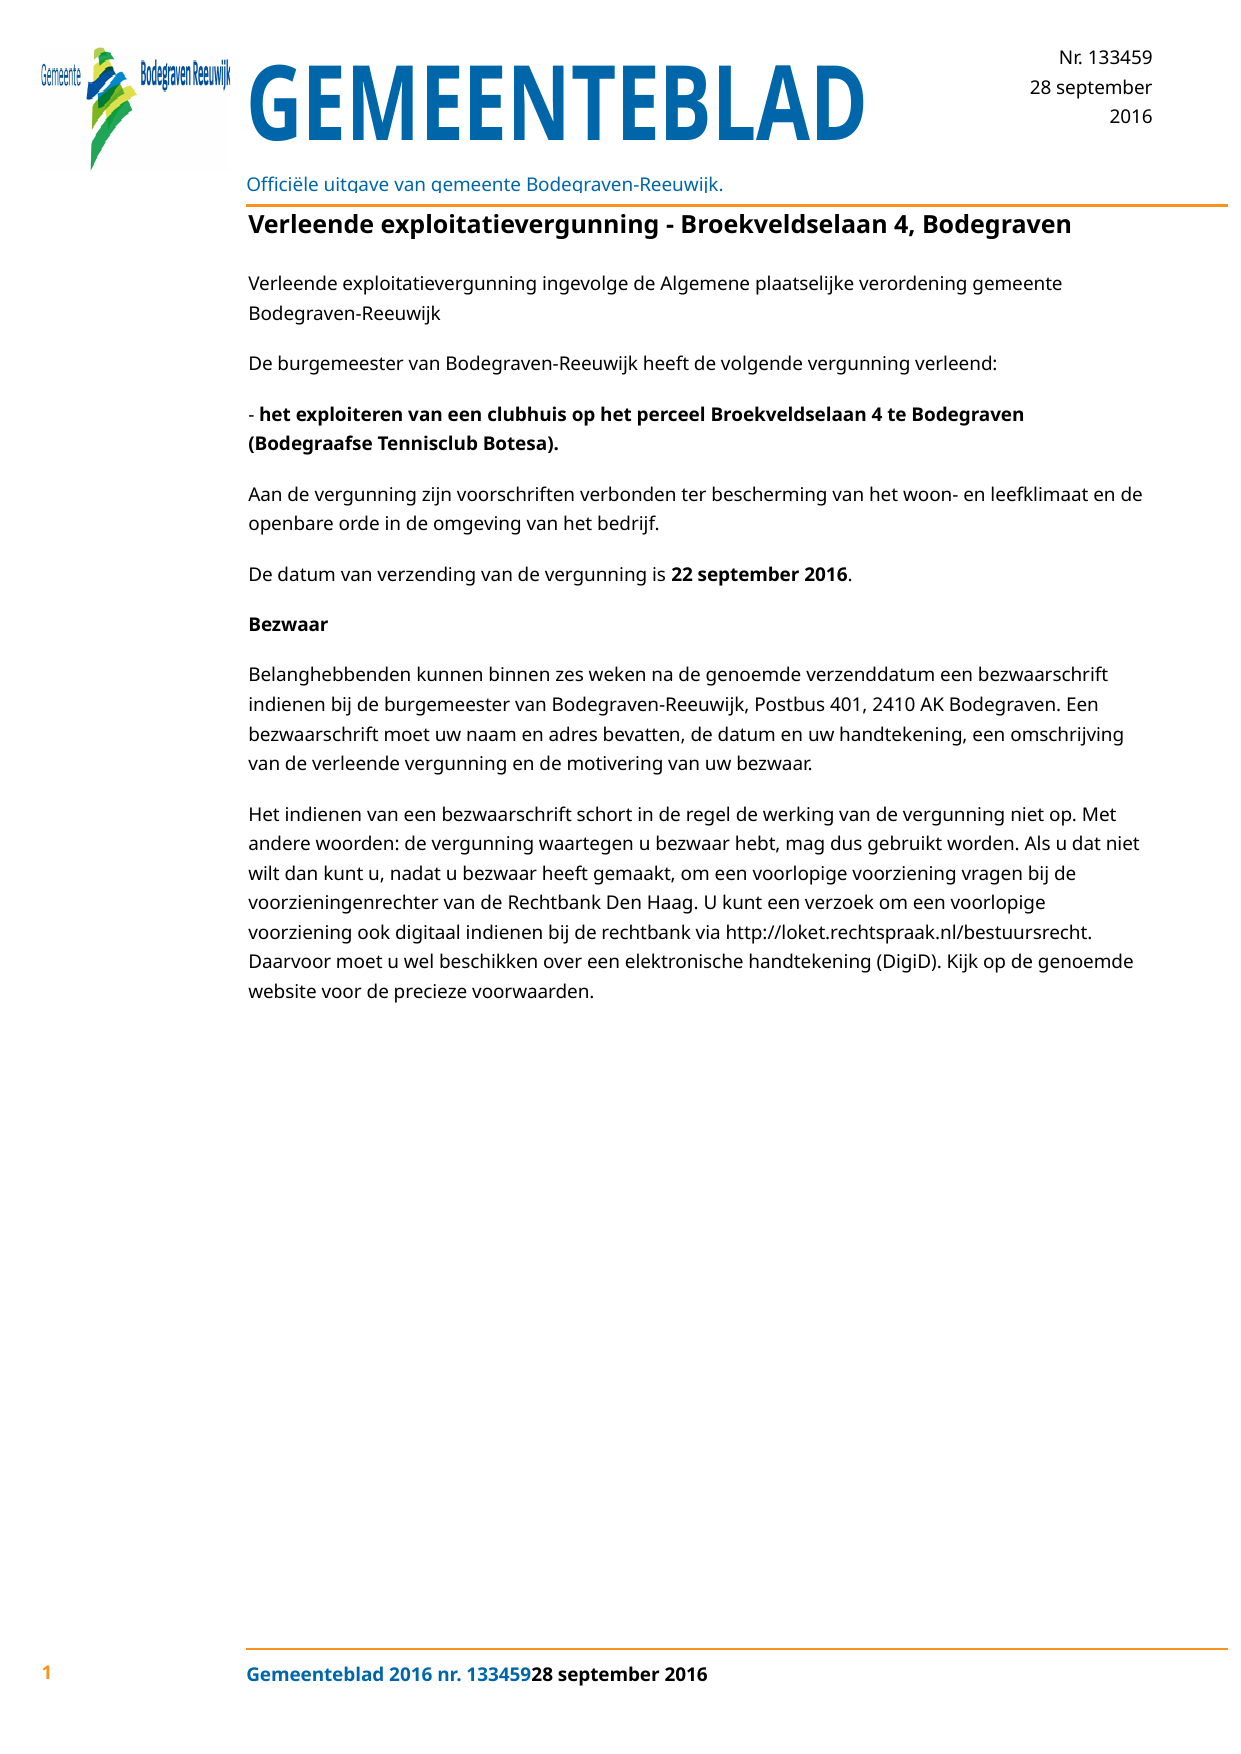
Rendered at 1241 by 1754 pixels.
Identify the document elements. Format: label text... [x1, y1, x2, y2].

text De datum van verzending van de vergunning is 22 september 2016. [248, 561, 1152, 586]
text Het indienen van een bezwaarschrift schort in de regel de werking van de vergunning niet op. Met andere woorden: de vergunning waartegen u bezwaar hebt, mag dus gebruikt worden. Als u dat niet wilt dan kunt u, nadat u bezwaar heeft gemaakt, om een voorlopige voorziening vragen bij de voorzieningenrechter van de Rechtbank Den Haag. U kunt een verzoek om een voorlopige voorziening ook digitaal indienen bij de rechtbank via http://loket.rechtspraak.nl/bestuursrecht. Daarvoor moet u wel beschikken over een elektronische handtekening (DigiD). Kijk op de genoemde website voor de precieze voorwaarden. [248, 801, 1152, 1004]
text Belanghebbenden kunnen binnen zes weken na de genoemde verzenddatum een bezwaarschrift indienen bij de burgemeester van Bodegraven-Reeuwijk, Postbus 401, 2410 AK Bodegraven. Een bezwaarschrift moet uw naam en adres bevatten, de datum en uw handtekening, een omschrijving van de verleende vergunning en de motivering van uw bezwaar. [248, 662, 1152, 776]
picture [41, 47, 231, 172]
text Verleende exploitatievergunning - Broekveldselaan 4, Bodegraven [248, 207, 1152, 241]
text De burgemeester van Bodegraven-Reeuwijk heeft de volgende vergunning verleend: [248, 350, 1152, 376]
text - het exploiteren van een clubhuis op het perceel Broekveldselaan 4 te Bodegraven (Bodegraafse Tennisclub Botesa). [248, 401, 1152, 456]
text Aan de vergunning zijn voorschriften verbonden ter bescherming van het woon- en leefklimaat en de openbare orde in de omgeving van het bedrijf. [248, 481, 1152, 536]
text Bezwaar [248, 611, 1152, 637]
text Verleende exploitatievergunning ingevolge de Algemene plaatselijke verordening gemeente Bodegraven-Reeuwijk [248, 270, 1152, 326]
